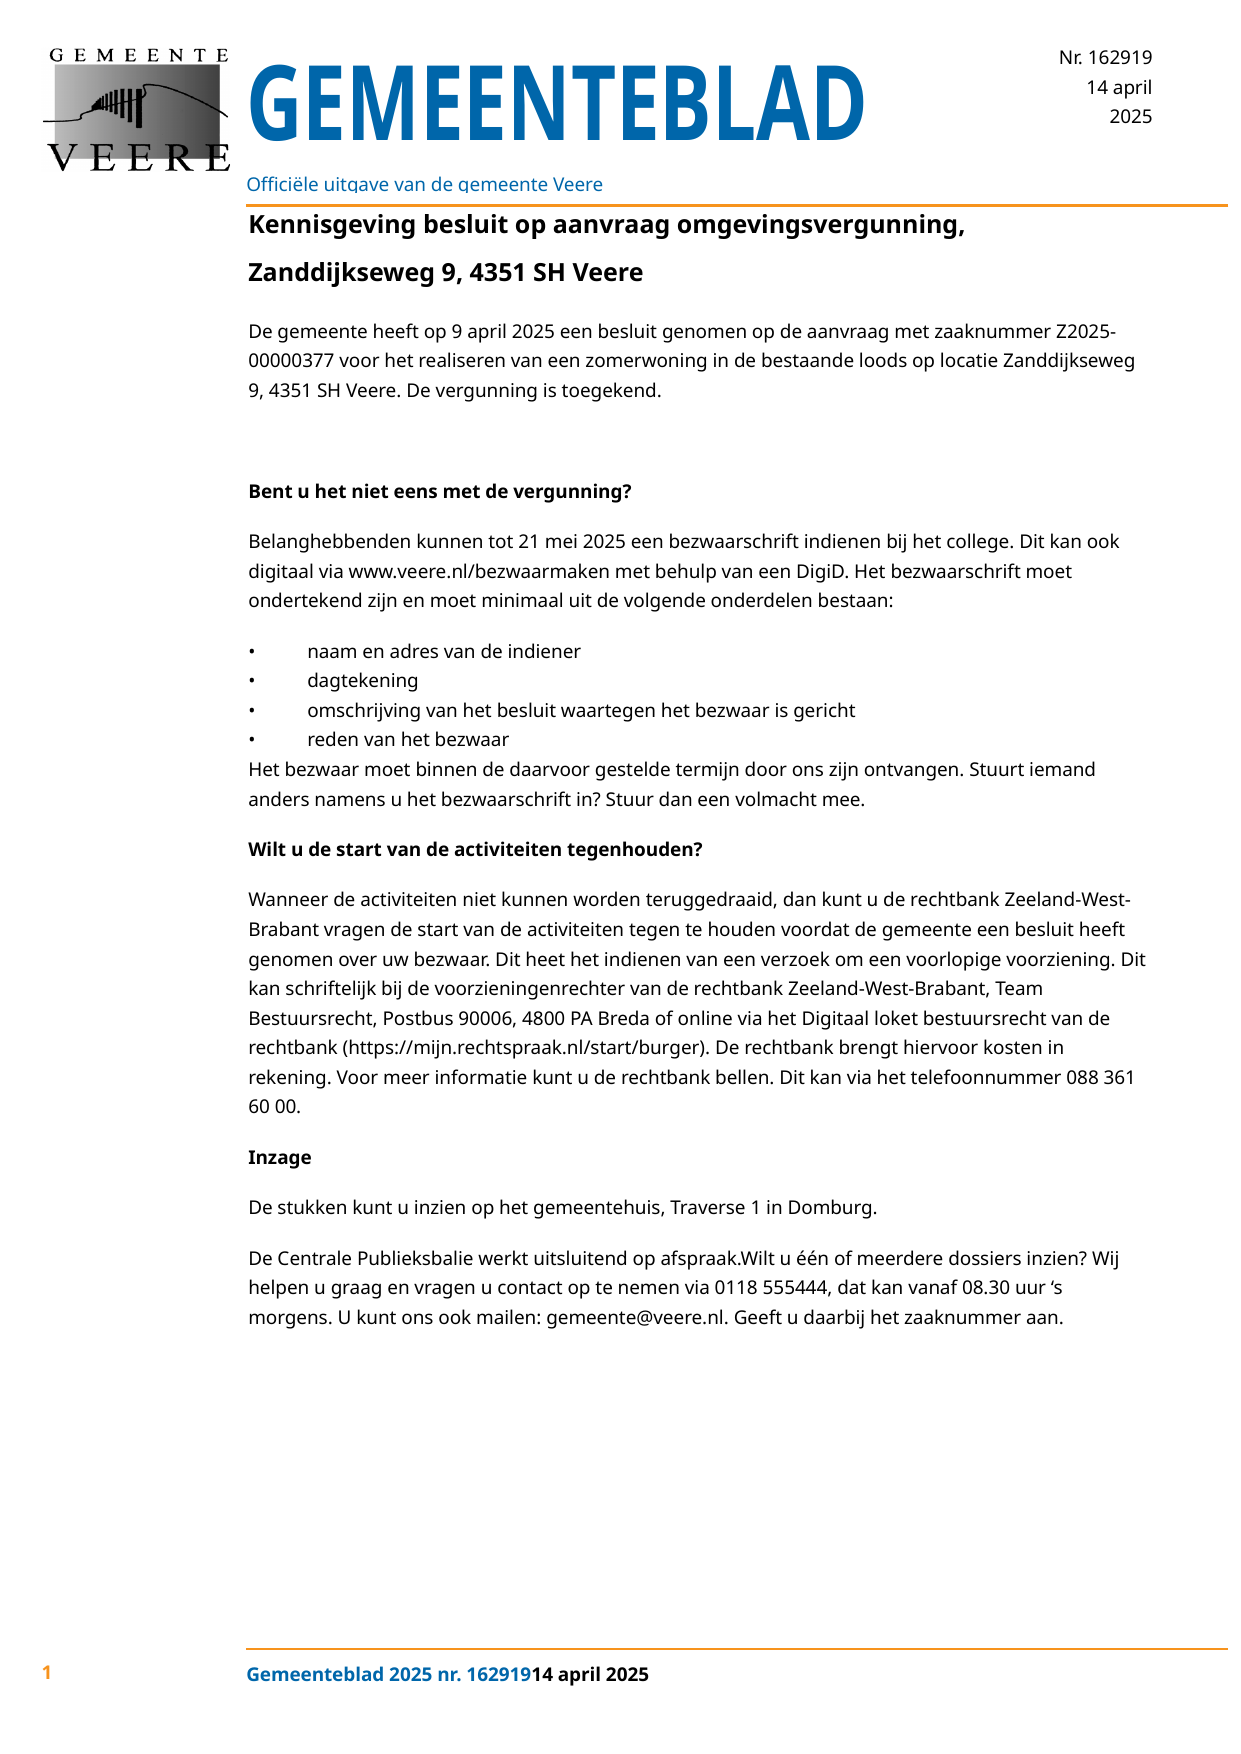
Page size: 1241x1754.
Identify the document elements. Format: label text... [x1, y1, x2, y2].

text Kennisgeving besluit op aanvraag omgevingsvergunning, Zanddijkseweg 9, 4351 SH Veere [248, 207, 1152, 288]
text De Centrale Publieksbalie werkt uitsluitend op afspraak.Wilt u één of meerdere dossiers inzien? Wij helpen u graag en vragen u contact op te nemen via 0118 555444, dat kan vanaf 08.30 uur ‘s morgens. U kunt ons ook mailen: gemeente@veere.nl. Geeft u daarbij het zaaknummer aan. [248, 1245, 1152, 1330]
text Belanghebbenden kunnen tot 21 mei 2025 een bezwaarschrift indienen bij het college. Dit kan ook digitaal via www.veere.nl/bezwaarmaken met behulp van een DigiD. Het bezwaarschrift moet ondertekend zijn en moet minimaal uit de volgende onderdelen bestaan: [248, 528, 1152, 613]
list naam en adres van de indiener [248, 638, 1152, 664]
text Het bezwaar moet binnen de daarvoor gestelde termijn door ons zijn ontvangen. Stuurt iemand anders namens u het bezwaarschrift in? Stuur dan een volmacht mee. [248, 756, 1152, 812]
text Wanneer de activiteiten niet kunnen worden teruggedraaid, dan kunt u de rechtbank Zeeland-West-Brabant vragen de start van de activiteiten tegen te houden voordat de gemeente een besluit heeft genomen over uw bezwaar. Dit heet het indienen van een verzoek om een voorlopige voorziening. Dit kan schriftelijk bij de voorzieningenrechter van de rechtbank Zeeland-West-Brabant, Team Bestuursrecht, Postbus 90006, 4800 PA Breda of online via het Digitaal loket bestuursrecht van de rechtbank (https://mijn.rechtspraak.nl/start/burger). De rechtbank brengt hiervoor kosten in rekening. Voor meer informatie kunt u de rechtbank bellen. Dit kan via het telefoonnummer 088 361 60 00. [248, 887, 1152, 1119]
picture [41, 47, 231, 172]
text De stukken kunt u inzien op het gemeentehuis, Traverse 1 in Domburg. [248, 1194, 1152, 1220]
text Inzage [248, 1144, 1152, 1170]
text Wilt u de start van de activiteiten tegenhouden? [248, 836, 1152, 862]
text De gemeente heeft op 9 april 2025 een besluit genomen op de aanvraag met zaaknummer Z2025-00000377 voor het realiseren van een zomerwoning in de bestaande loods op locatie Zanddijkseweg 9, 4351 SH Veere. De vergunning is toegekend. [248, 318, 1152, 403]
list reden van het bezwaar [248, 727, 1152, 752]
text Bent u het niet eens met de vergunning? [248, 478, 1152, 504]
list omschrijving van het besluit waartegen het bezwaar is gericht [248, 697, 1152, 723]
list dagtekening [248, 667, 1152, 693]
